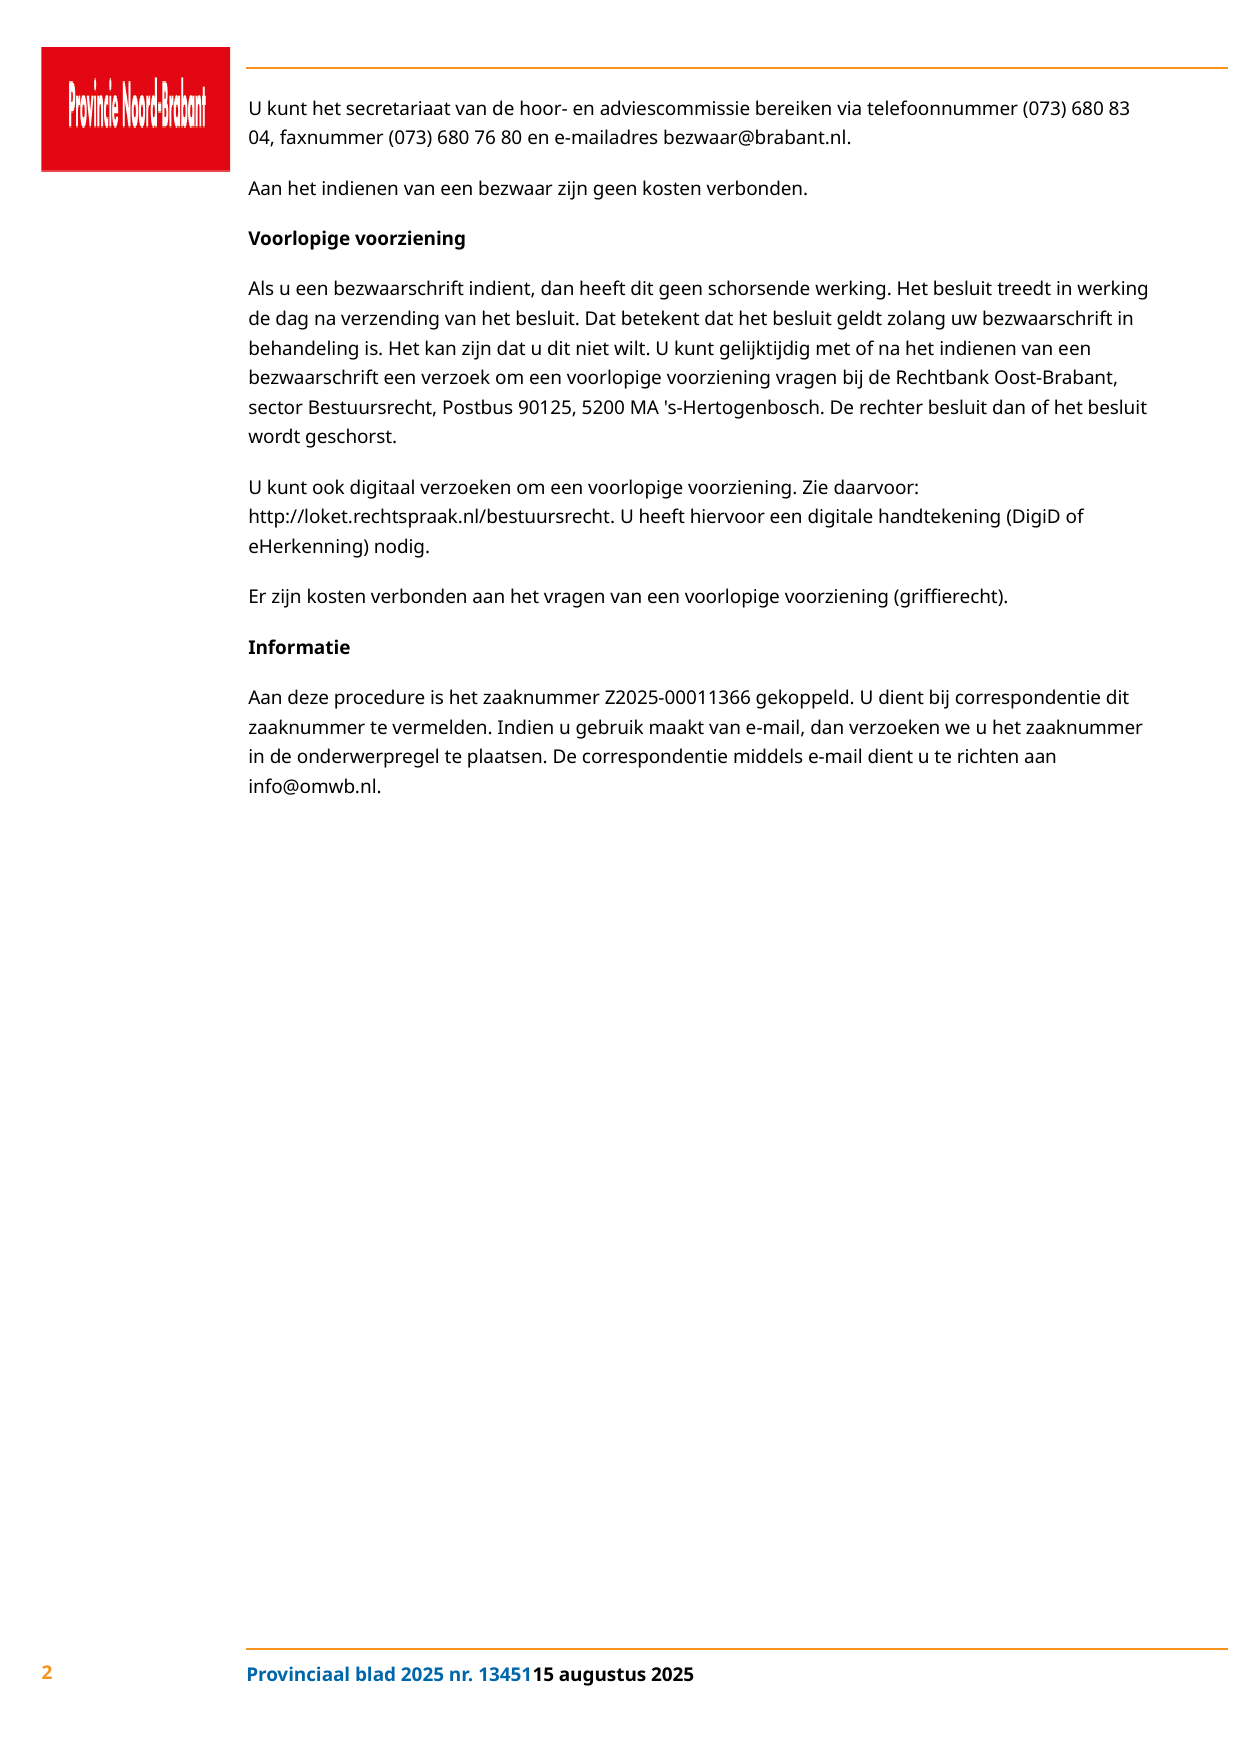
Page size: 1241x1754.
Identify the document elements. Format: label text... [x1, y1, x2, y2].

text Aan deze procedure is het zaaknummer Z2025-00011366 gekoppeld. U dient bij correspondentie dit zaaknummer te vermelden. Indien u gebruik maakt van e-mail, dan verzoeken we u het zaaknummer in de onderwerpregel te plaatsen. De correspondentie middels e-mail dient u te richten aan info@omwb.nl. [248, 684, 1152, 799]
text Voorlopige voorziening [248, 225, 1152, 251]
text Informatie [248, 634, 1152, 660]
text U kunt ook digitaal verzoeken om een voorlopige voorziening. Zie daarvoor: http://loket.rechtspraak.nl/bestuursrecht. U heeft hiervoor een digitale handtekening (DigiD of eHerkenning) nodig. [248, 474, 1152, 559]
text Aan het indienen van een bezwaar zijn geen kosten verbonden. [248, 175, 1152, 201]
picture [41, 47, 231, 172]
text U kunt het secretariaat van de hoor- en adviescommissie bereiken via telefoonnummer (073) 680 83 04, faxnummer (073) 680 76 80 en e-mailadres bezwaar@brabant.nl. [248, 95, 1152, 150]
text Er zijn kosten verbonden aan het vragen van een voorlopige voorziening (griffierecht). [248, 583, 1152, 609]
text Als u een bezwaarschrift indient, dan heeft dit geen schorsende werking. Het besluit treedt in werking de dag na verzending van het besluit. Dat betekent dat het besluit geldt zolang uw bezwaarschrift in behandeling is. Het kan zijn dat u dit niet wilt. U kunt gelijktijdig met of na het indienen van een bezwaarschrift een verzoek om een voorlopige voorziening vragen bij de Rechtbank Oost-Brabant, sector Bestuursrecht, Postbus 90125, 5200 MA 's‑Hertogenbosch. De rechter besluit dan of het besluit wordt geschorst. [248, 276, 1152, 449]
